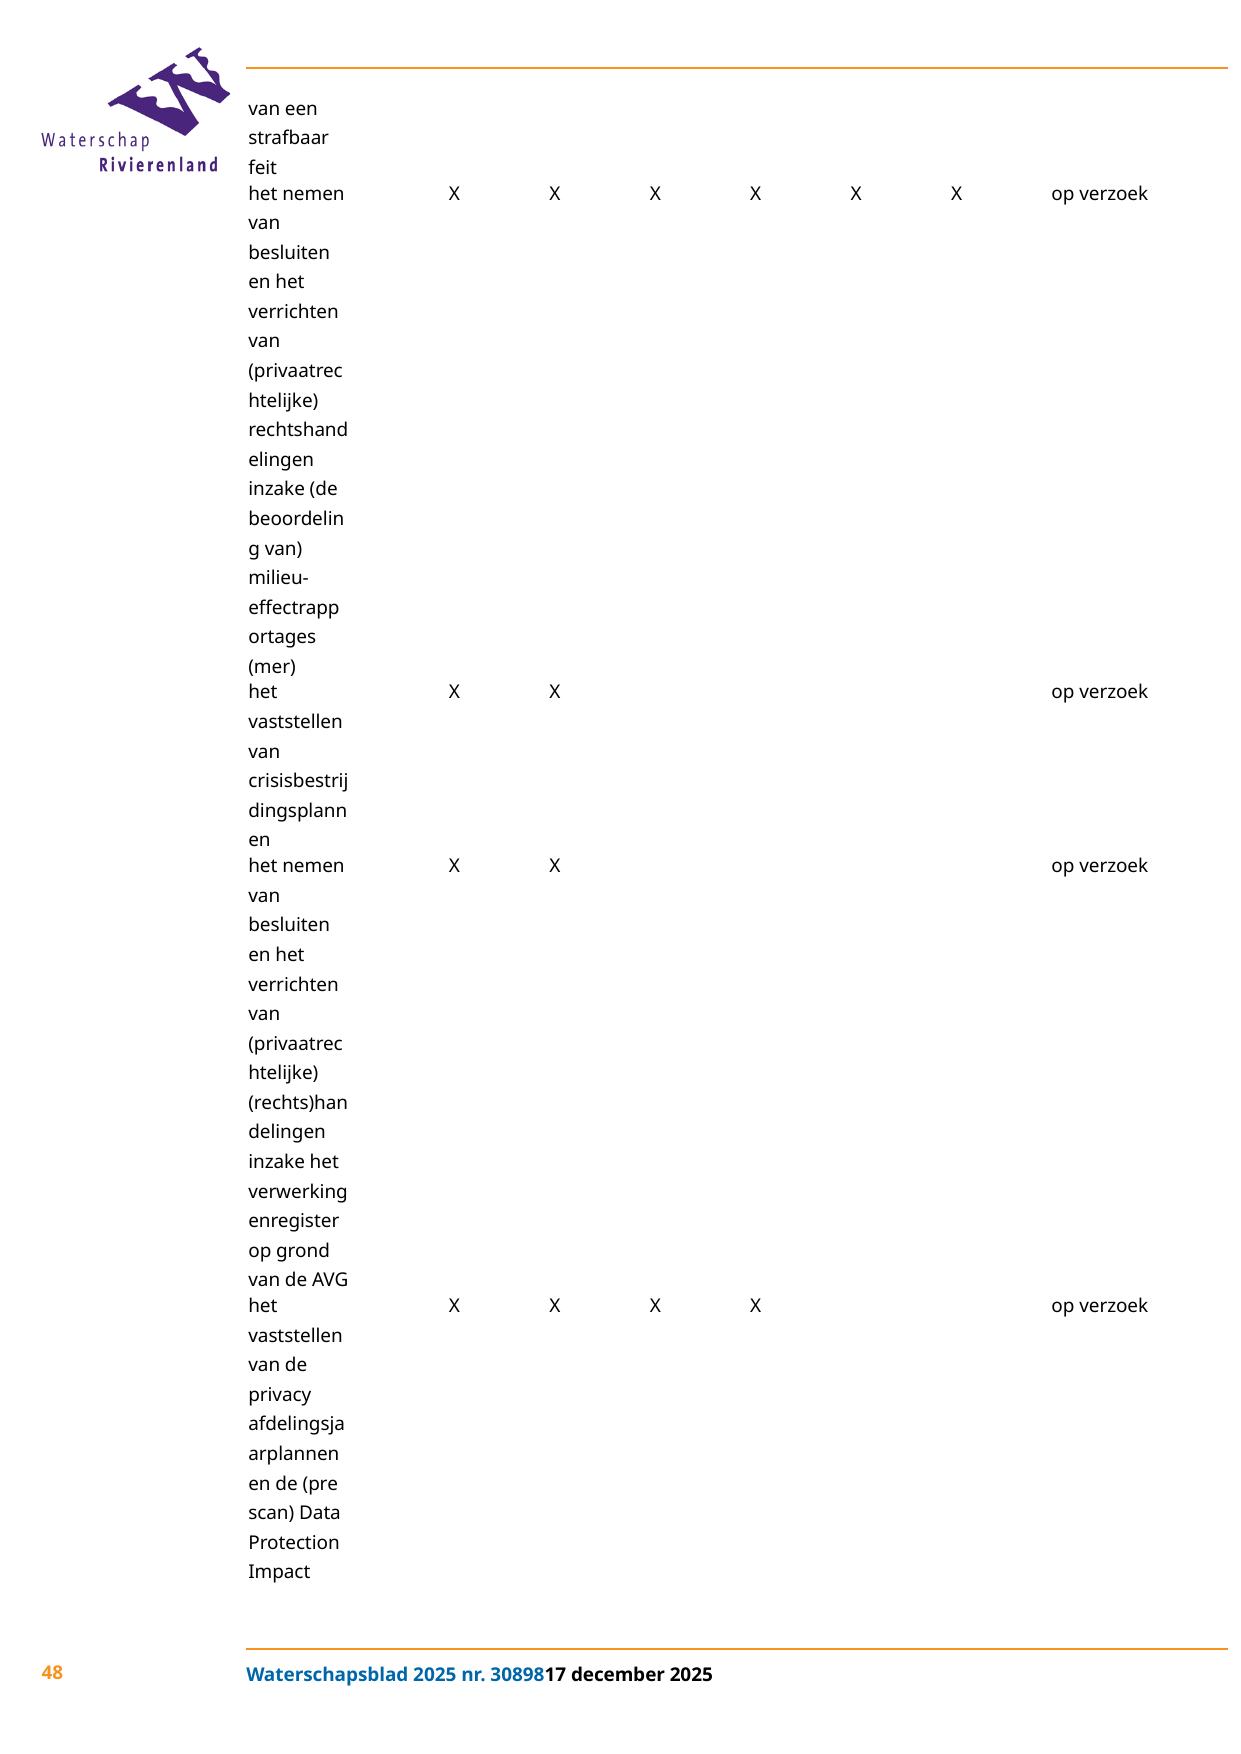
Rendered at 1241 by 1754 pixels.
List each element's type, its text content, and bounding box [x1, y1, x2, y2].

table_cell [650, 95, 750, 180]
table_cell [951, 679, 1051, 852]
table_cell [449, 95, 549, 180]
table_cell X [449, 1292, 549, 1584]
table_cell [348, 1292, 449, 1584]
table_cell [850, 1292, 951, 1584]
table_cell X [650, 180, 750, 679]
table_cell X [750, 1292, 850, 1584]
table_cell X [449, 679, 549, 852]
table_cell X [449, 853, 549, 1292]
table_cell X [549, 180, 649, 679]
table_cell op verzoek [1051, 679, 1152, 852]
table_cell [850, 679, 951, 852]
table_cell [750, 95, 850, 180]
table_cell op verzoek [1051, 853, 1152, 1292]
table_cell [1051, 95, 1152, 180]
table_cell X [951, 180, 1051, 679]
picture [41, 47, 231, 172]
table_cell van een strafbaar feit [248, 95, 348, 180]
table_cell X [549, 679, 649, 852]
table_cell op verzoek [1051, 180, 1152, 679]
table_cell X [850, 180, 951, 679]
table_cell X [549, 853, 649, 1292]
table_cell het vaststellen van de privacy afdelingsjaarplannen en de (pre scan) Data Protection Impact [248, 1292, 348, 1584]
table_cell [650, 853, 750, 1292]
table_cell [348, 180, 449, 679]
table_cell X [549, 1292, 649, 1584]
table_cell [549, 95, 649, 180]
table_cell [951, 853, 1051, 1292]
table_cell [850, 853, 951, 1292]
table_cell [348, 95, 449, 180]
table_cell op verzoek [1051, 1292, 1152, 1584]
table_cell X [449, 180, 549, 679]
table_cell [850, 95, 951, 180]
table_cell [348, 853, 449, 1292]
table_cell [348, 679, 449, 852]
table_cell het nemen van besluiten en het verrichten van (privaatrechtelijke) (rechts)handelingen inzake het verwerkingenregister op grond van de AVG [248, 853, 348, 1292]
table_cell [951, 1292, 1051, 1584]
table_cell X [750, 180, 850, 679]
table_cell [750, 853, 850, 1292]
table_cell het nemen van besluiten en het verrichten van (privaatrechtelijke) rechtshandelingen inzake (de beoordeling van) milieu-effectrapportages (mer) [248, 180, 348, 679]
table_cell [951, 95, 1051, 180]
table_cell [650, 679, 750, 852]
table_cell het vaststellen van crisisbestrijdingsplannen [248, 679, 348, 852]
table_cell X [650, 1292, 750, 1584]
table_cell [750, 679, 850, 852]
